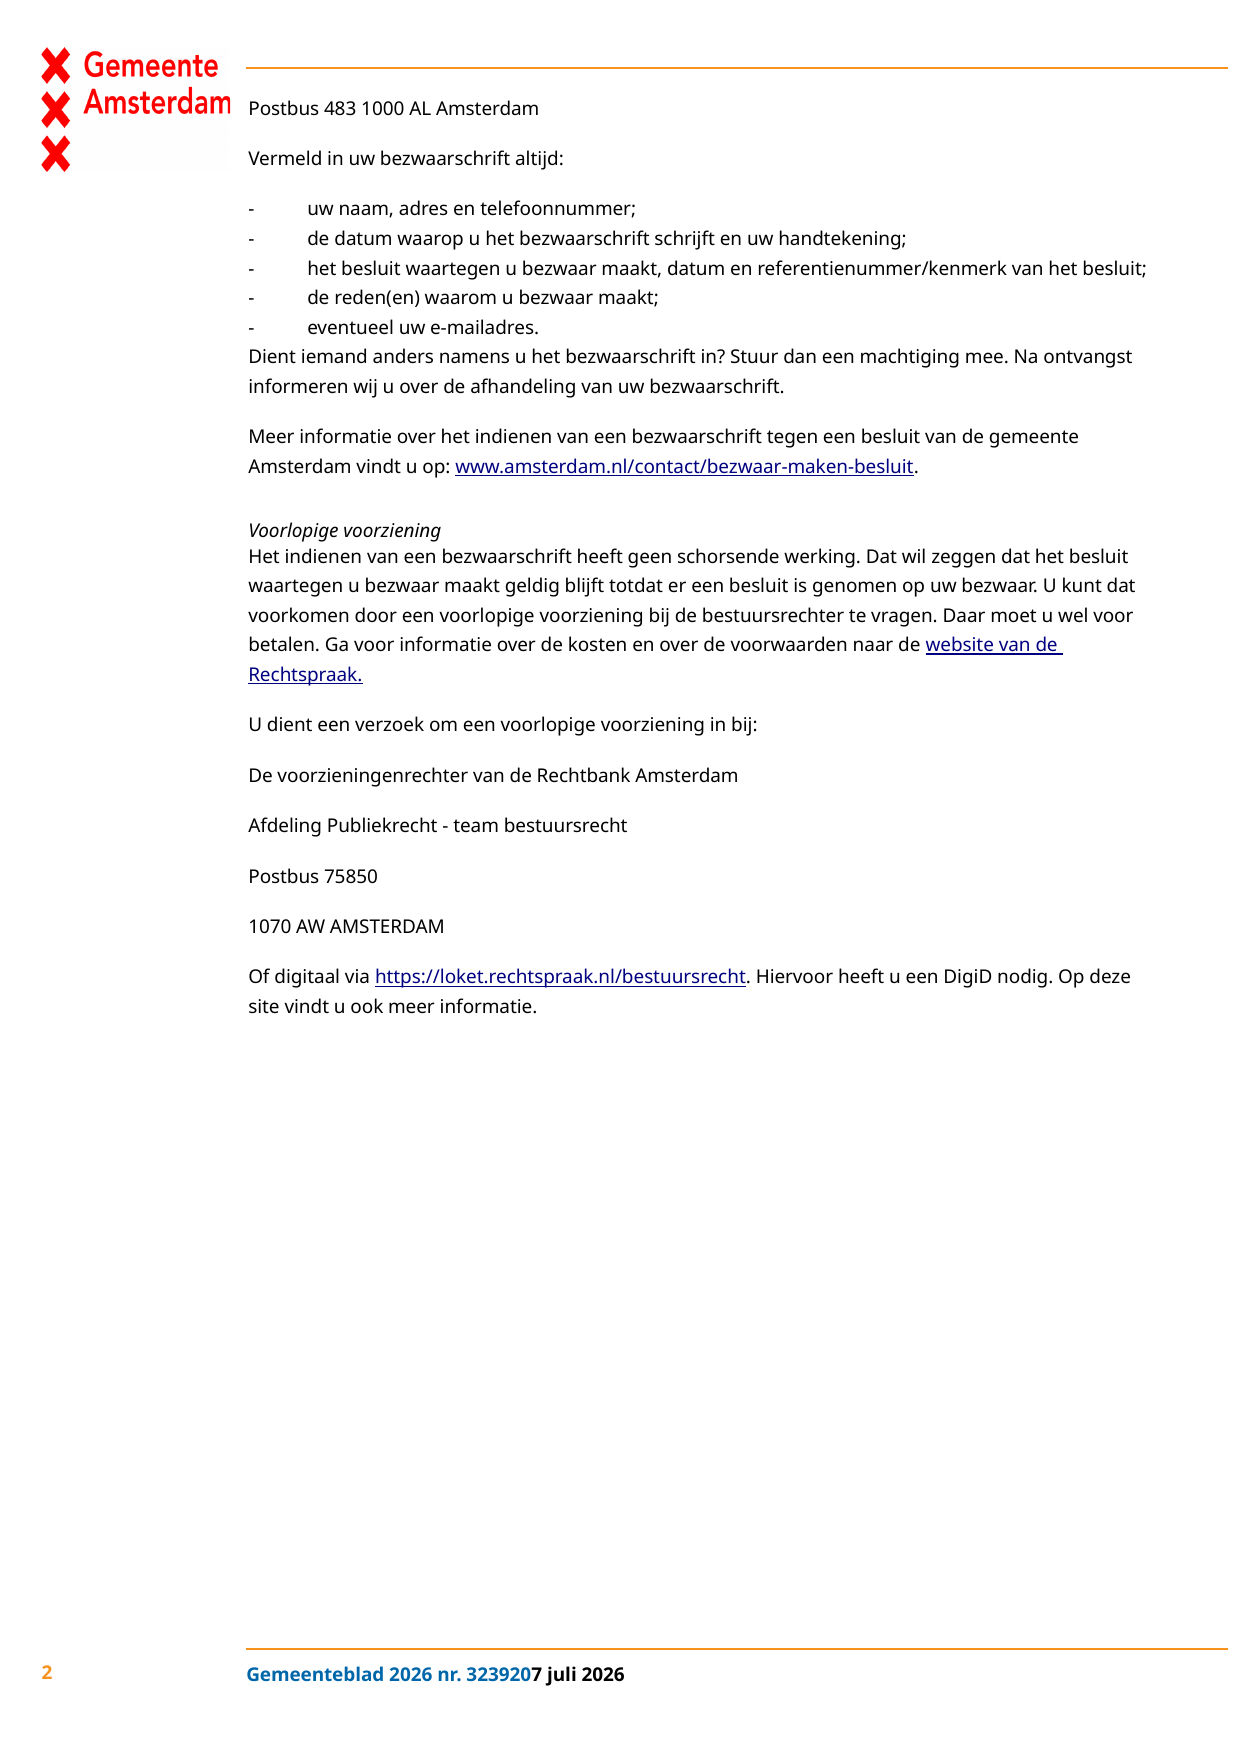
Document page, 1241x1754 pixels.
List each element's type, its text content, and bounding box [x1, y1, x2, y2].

text Postbus 75850 [248, 863, 1152, 888]
picture [41, 47, 231, 172]
list eventueel uw e-mailadres. [248, 314, 1152, 340]
text Afdeling Publiekrecht - team bestuursrecht [248, 812, 1152, 838]
text Of digitaal via https://loket.rechtspraak.nl/bestuursrecht. Hiervoor heeft u een DigiD nodig. Op deze site vindt u ook meer informatie. [248, 964, 1152, 1019]
text Het indienen van een bezwaarschrift heeft geen schorsende werking. Dat wil zeggen dat het besluit waartegen u bezwaar maakt geldig blijft totdat er een besluit is genomen op uw bezwaar. U kunt dat voorkomen door een voorlopige voorziening bij de bestuursrechter te vragen. Daar moet u wel voor betalen. Ga voor informatie over de kosten en over de voorwaarden naar de website van de Rechtspraak. [248, 543, 1152, 687]
list de reden(en) waarom u bezwaar maakt; [248, 284, 1152, 310]
text De voorzieningenrechter van de Rechtbank Amsterdam [248, 762, 1152, 788]
text Postbus 483 1000 AL Amsterdam [248, 95, 1152, 121]
text Vermeld in uw bezwaarschrift altijd: [248, 145, 1152, 171]
text Voorlopige voorziening [248, 517, 1152, 543]
list het besluit waartegen u bezwaar maakt, datum en referentienummer/kenmerk van het besluit; [248, 255, 1152, 281]
list uw naam, adres en telefoonnummer; [248, 196, 1152, 221]
text 1070 AW AMSTERDAM [248, 913, 1152, 939]
text U dient een verzoek om een voorlopige voorziening in bij: [248, 712, 1152, 737]
list de datum waarop u het bezwaarschrift schrijft en uw handtekening; [248, 225, 1152, 251]
text Meer informatie over het indienen van een bezwaarschrift tegen een besluit van de gemeente Amsterdam vindt u op: www.amsterdam.nl/contact/bezwaar-maken-besluit. [248, 423, 1152, 479]
text Dient iemand anders namens u het bezwaarschrift in? Stuur dan een machtiging mee. Na ontvangst informeren wij u over de afhandeling van uw bezwaarschrift. [248, 343, 1152, 399]
